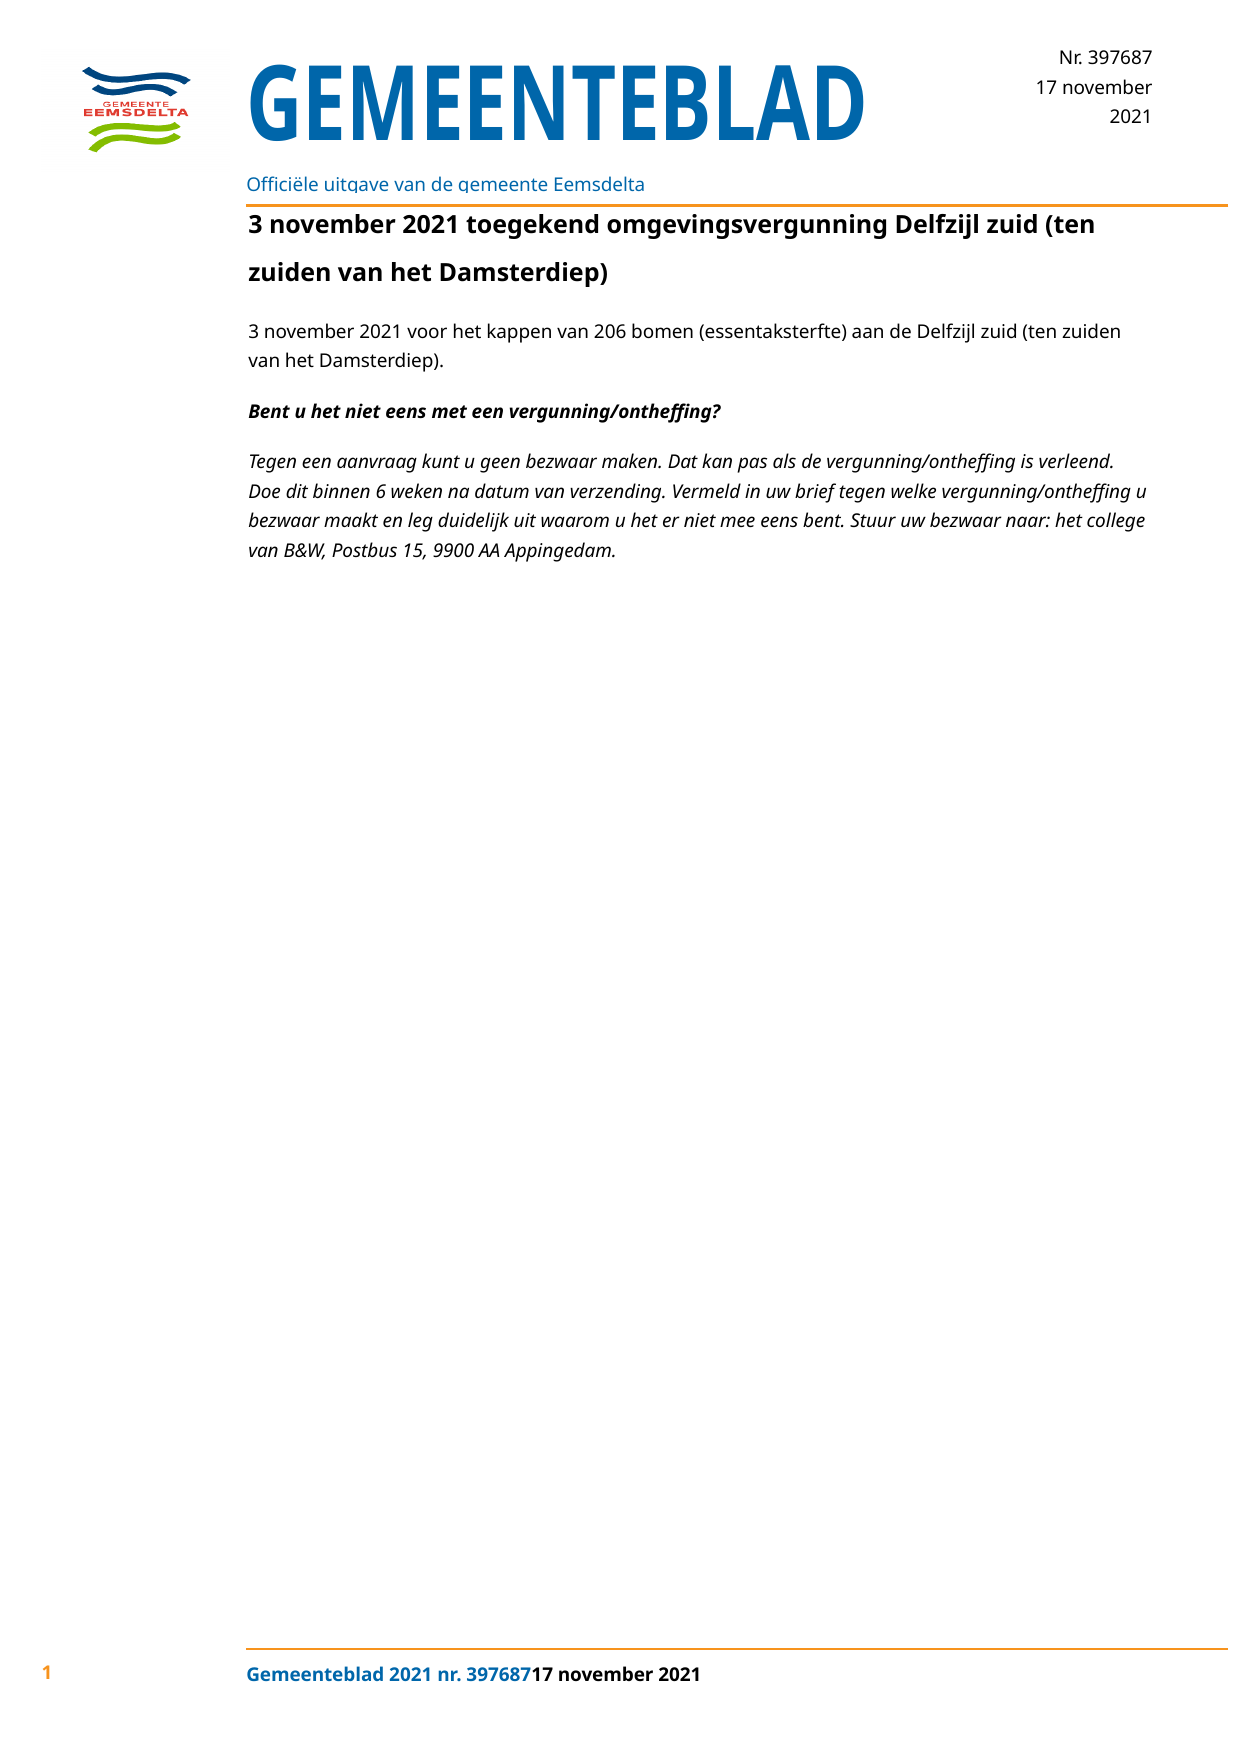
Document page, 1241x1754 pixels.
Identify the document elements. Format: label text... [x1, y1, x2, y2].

picture [41, 47, 231, 172]
text 3 november 2021 voor het kappen van 206 bomen (essentaksterfte) aan de Delfzijl zuid (ten zuiden van het Damsterdiep). [248, 318, 1152, 373]
text Tegen een aanvraag kunt u geen bezwaar maken. Dat kan pas als de vergunning/ontheffing is verleend. Doe dit binnen 6 weken na datum van verzending. Vermeld in uw brief tegen welke vergunning/ontheffing u bezwaar maakt en leg duidelijk uit waarom u het er niet mee eens bent. Stuur uw bezwaar naar: het college van B&W, Postbus 15, 9900 AA Appingedam. [248, 448, 1152, 563]
text Bent u het niet eens met een vergunning/ontheffing? [248, 398, 1152, 424]
text 3 november 2021 toegekend omgevingsvergunning Delfzijl zuid (ten zuiden van het Damsterdiep) [248, 207, 1152, 288]
